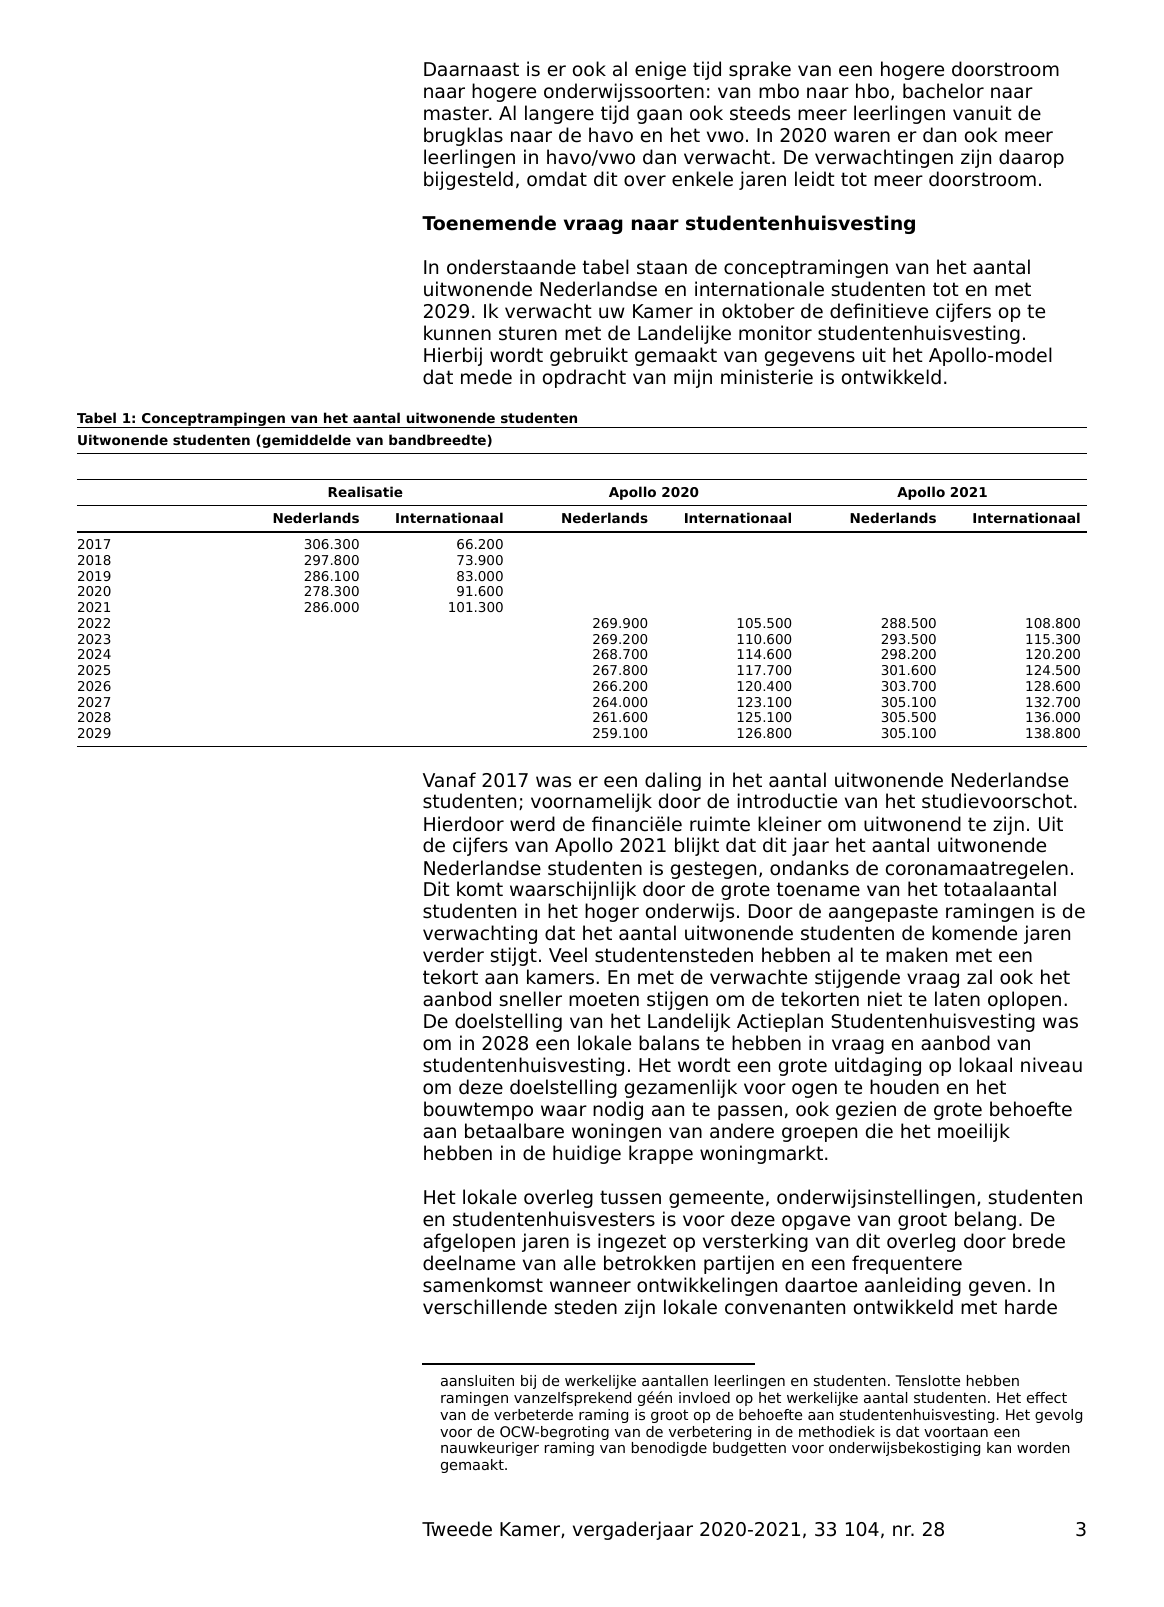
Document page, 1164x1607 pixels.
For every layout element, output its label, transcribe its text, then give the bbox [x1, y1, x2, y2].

table_cell 83.000 [365, 569, 509, 584]
table_cell [654, 553, 798, 568]
text aansluiten bij de werkelijke aantallen leerlingen en studenten. Tenslotte hebben ramingen vanzelfsprekend géén invloed op het werkelijke aantal studenten. Het effect van de verbeterde raming is groot op de behoefte aan studentenhuisvesting. Het gevolg voor de OCW-begroting van de verbetering in de methodiek is dat voortaan een nauwkeuriger raming van benodigde budgetten voor onderwijsbekostiging kan worden gemaakt. [422, 1373, 1087, 1474]
table_cell [510, 569, 654, 584]
table_cell 303.700 [798, 679, 942, 694]
table_cell [221, 679, 365, 694]
table_cell [221, 694, 365, 710]
table_cell 101.300 [365, 600, 509, 616]
table_cell 114.600 [654, 647, 798, 663]
table_cell 298.200 [798, 647, 942, 663]
table_cell 269.900 [510, 616, 654, 631]
table_cell 268.700 [510, 647, 654, 663]
table_cell [221, 647, 365, 663]
table_cell 126.800 [654, 726, 798, 746]
table_cell 264.000 [510, 694, 654, 710]
table_cell [365, 726, 509, 746]
table_cell [365, 710, 509, 726]
table_cell [510, 454, 654, 479]
table_cell 306.300 [221, 533, 365, 553]
table_cell 2017 [77, 533, 221, 553]
table_cell Realisatie [221, 480, 509, 505]
table_cell 2020 [77, 584, 221, 600]
table_cell [942, 553, 1087, 568]
table_cell [510, 553, 654, 568]
table_cell 278.300 [221, 584, 365, 600]
table_cell Uitwonende studenten (gemiddelde van bandbreedte) [77, 428, 1087, 453]
table_cell Nederlands [510, 506, 654, 531]
table_cell 66.200 [365, 533, 509, 553]
table_cell 120.200 [942, 647, 1087, 663]
table_cell 117.700 [654, 663, 798, 679]
table_cell 2025 [77, 663, 221, 679]
table_cell 138.800 [942, 726, 1087, 746]
table_cell Internationaal [365, 506, 509, 531]
table_cell [221, 616, 365, 631]
table_cell [221, 710, 365, 726]
table_cell [77, 480, 221, 505]
table_cell 2027 [77, 694, 221, 710]
table_cell [942, 533, 1087, 553]
table_cell 115.300 [942, 631, 1087, 647]
table_cell 125.100 [654, 710, 798, 726]
table_cell [365, 616, 509, 631]
table_cell [798, 600, 942, 616]
table_cell Internationaal [942, 506, 1087, 531]
table_cell [654, 454, 798, 479]
table_cell 305.100 [798, 694, 942, 710]
text In onderstaande tabel staan de conceptramingen van het aantal uitwonende Nederlandse en internationale studenten tot en met 2029. Ik verwacht uw Kamer in oktober de definitieve cijfers op te kunnen sturen met de Landelijke monitor studentenhuisvesting. Hierbij wordt gebruikt gemaakt van gegevens uit het Apollo-model dat mede in opdracht van mijn ministerie is ontwikkeld. [422, 257, 1087, 389]
table_cell [654, 584, 798, 600]
table_cell 261.600 [510, 710, 654, 726]
text Vanaf 2017 was er een daling in het aantal uitwonende Nederlandse studenten; voornamelijk door de introductie van het studievoorschot. Hierdoor werd de financiële ruimte kleiner om uitwonend te zijn. Uit de cijfers van Apollo 2021 blijkt dat dit jaar het aantal uitwonende Nederlandse studenten is gestegen, ondanks de coronamaatregelen. Dit komt waarschijnlijk door de grote toename van het totaalaantal studenten in het hoger onderwijs. Door de aangepaste ramingen is de verwachting dat het aantal uitwonende studenten de komende jaren verder stijgt. Veel studentensteden hebben al te maken met een tekort aan kamers. En met de verwachte stijgende vraag zal ook het aanbod sneller moeten stijgen om de tekorten niet te laten oplopen. De doelstelling van het Landelijk Actieplan Studentenhuisvesting was om in 2028 een lokale balans te hebben in vraag en aanbod van studentenhuisvesting. Het wordt een grote uitdaging op lokaal niveau om deze doelstelling gezamenlijk voor ogen te houden en het bouwtempo waar nodig aan te passen, ook gezien de grote behoefte aan betaalbare woningen van andere groepen die het moeilijk hebben in de huidige krappe woningmarkt. [422, 769, 1087, 1165]
table_cell [365, 679, 509, 694]
table_cell [365, 694, 509, 710]
table_cell 128.600 [942, 679, 1087, 694]
table_cell 91.600 [365, 584, 509, 600]
table_cell 266.200 [510, 679, 654, 694]
table_cell 2026 [77, 679, 221, 694]
table_cell Apollo 2020 [510, 480, 798, 505]
table_cell 132.700 [942, 694, 1087, 710]
table_cell [365, 647, 509, 663]
table_cell [654, 600, 798, 616]
table_cell [365, 631, 509, 647]
table_header Tabel 1: Conceptrampingen van het aantal uitwonende studenten [77, 411, 1087, 427]
table_cell [798, 533, 942, 553]
table_cell 259.100 [510, 726, 654, 746]
table_cell [942, 584, 1087, 600]
table_cell [221, 726, 365, 746]
table_cell 2024 [77, 647, 221, 663]
table_cell 2018 [77, 553, 221, 568]
table_cell [77, 506, 221, 531]
table_cell 297.800 [221, 553, 365, 568]
table_cell 2019 [77, 569, 221, 584]
table_cell [510, 533, 654, 553]
table_cell 286.000 [221, 600, 365, 616]
table_cell [221, 631, 365, 647]
table_cell 2029 [77, 726, 221, 746]
table_cell 267.800 [510, 663, 654, 679]
subtitle Toenemende vraag naar studentenhuisvesting [422, 213, 1087, 235]
table_cell 269.200 [510, 631, 654, 647]
table_cell [654, 569, 798, 584]
table_cell [221, 663, 365, 679]
table_cell Apollo 2021 [798, 480, 1087, 505]
table_cell 305.100 [798, 726, 942, 746]
table_cell 286.100 [221, 569, 365, 584]
table_cell 293.500 [798, 631, 942, 647]
table_cell 2022 [77, 616, 221, 631]
table_cell 2021 [77, 600, 221, 616]
table_cell [798, 584, 942, 600]
table_cell 73.900 [365, 553, 509, 568]
table_cell [798, 553, 942, 568]
table_cell [77, 454, 221, 479]
table_cell [365, 454, 509, 479]
table_cell [798, 569, 942, 584]
table_cell [221, 454, 365, 479]
text Daarnaast is er ook al enige tijd sprake van een hogere doorstroom naar hogere onderwijssoorten: van mbo naar hbo, bachelor naar master. Al langere tijd gaan ook steeds meer leerlingen vanuit de brugklas naar de havo en het vwo. In 2020 waren er dan ook meer leerlingen in havo/vwo dan verwacht. De verwachtingen zijn daarop bijgesteld, omdat dit over enkele jaren leidt tot meer doorstroom. [422, 59, 1087, 191]
table_cell Nederlands [221, 506, 365, 531]
table_cell 2028 [77, 710, 221, 726]
table_cell 123.100 [654, 694, 798, 710]
table_cell 305.500 [798, 710, 942, 726]
table_cell 120.400 [654, 679, 798, 694]
table_cell [365, 663, 509, 679]
table_cell [942, 600, 1087, 616]
table_cell [510, 584, 654, 600]
table_cell 136.000 [942, 710, 1087, 726]
table_cell 124.500 [942, 663, 1087, 679]
table_cell Internationaal [654, 506, 798, 531]
table_cell 105.500 [654, 616, 798, 631]
table_cell [510, 600, 654, 616]
table_cell 110.600 [654, 631, 798, 647]
table_cell [798, 454, 942, 479]
text Het lokale overleg tussen gemeente, onderwijsinstellingen, studenten en studentenhuisvesters is voor deze opgave van groot belang. De afgelopen jaren is ingezet op versterking van dit overleg door brede deelname van alle betrokken partijen en een frequentere samenkomst wanneer ontwikkelingen daartoe aanleiding geven. In verschillende steden zijn lokale convenanten ontwikkeld met harde [422, 1187, 1087, 1319]
table_cell 301.600 [798, 663, 942, 679]
table_cell [942, 569, 1087, 584]
table_cell [942, 454, 1087, 479]
table_cell 288.500 [798, 616, 942, 631]
table_cell 108.800 [942, 616, 1087, 631]
table_cell 2023 [77, 631, 221, 647]
table_cell Nederlands [798, 506, 942, 531]
table_cell [654, 533, 798, 553]
